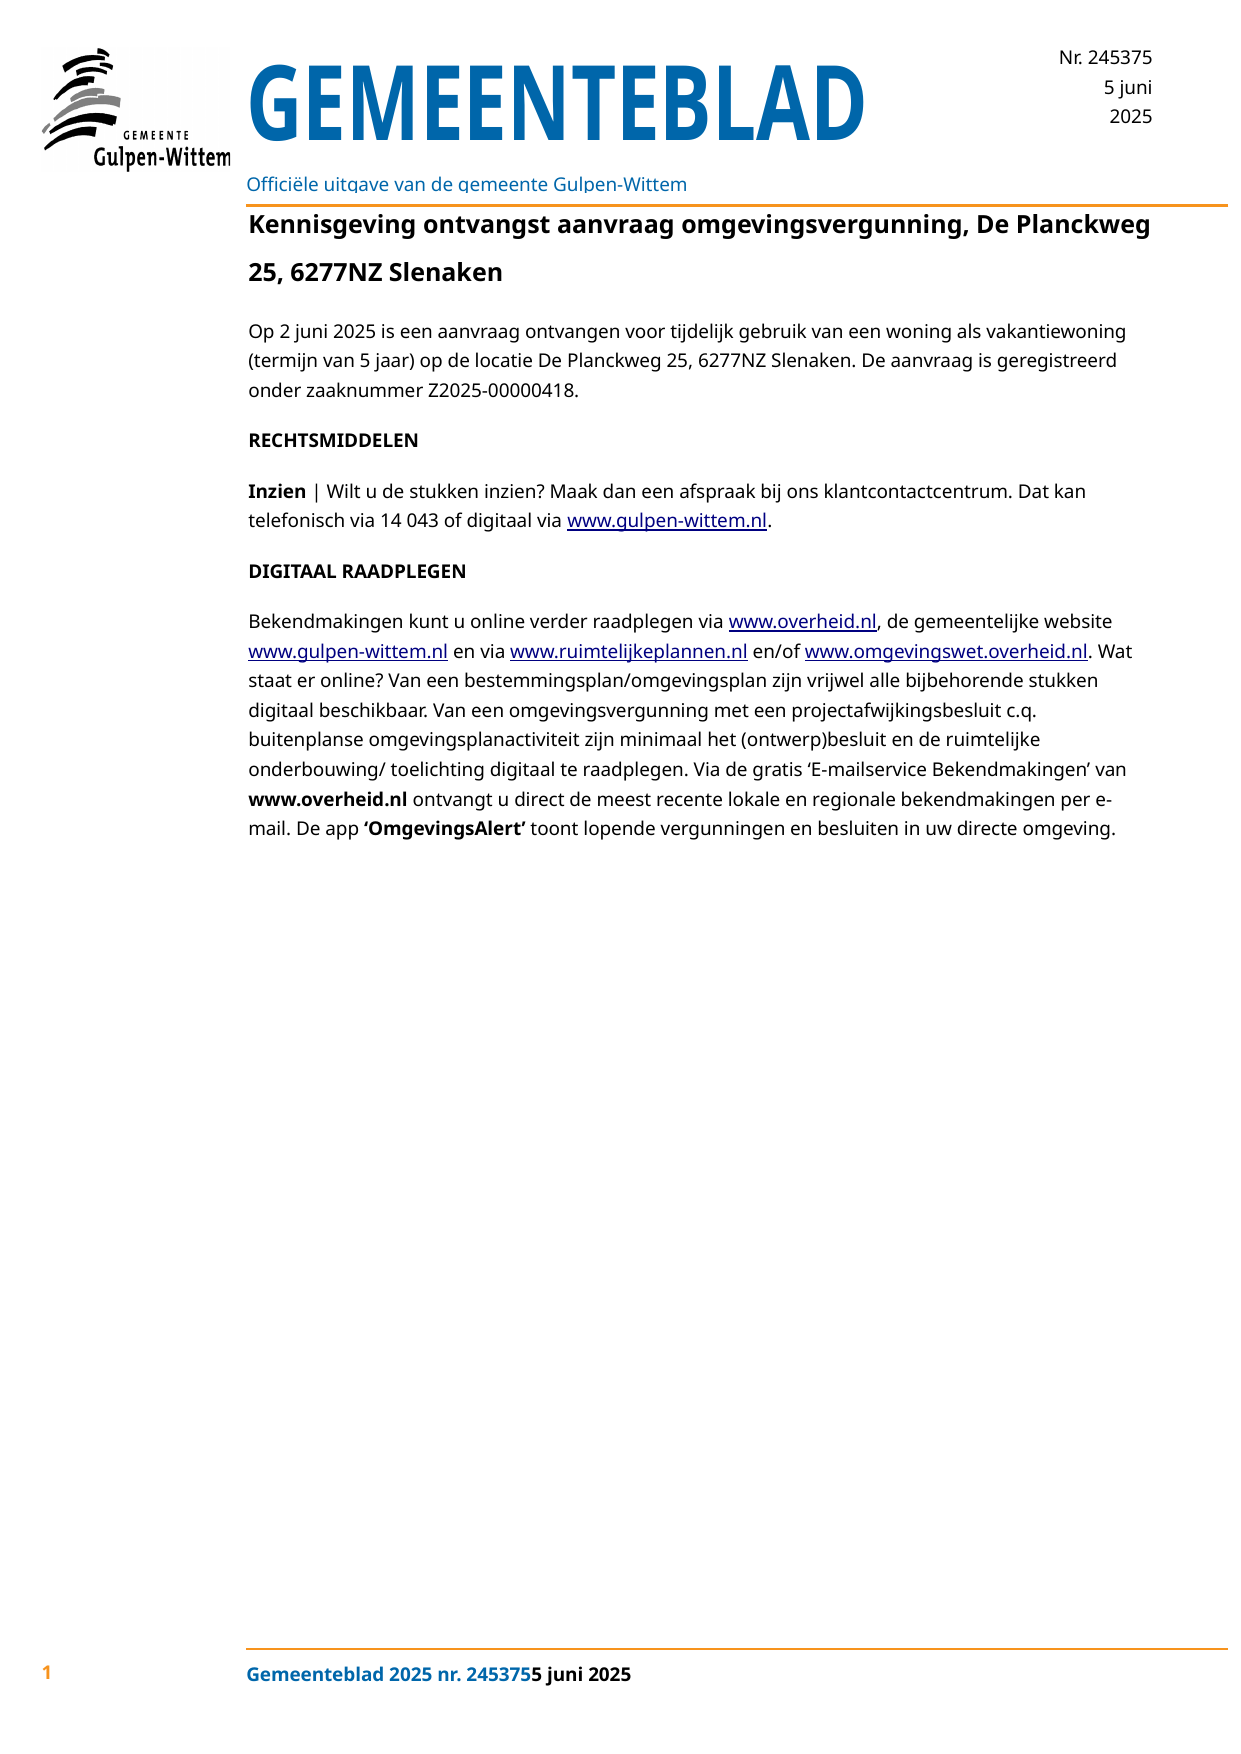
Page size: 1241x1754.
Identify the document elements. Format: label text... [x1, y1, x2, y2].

picture [41, 47, 231, 172]
text Bekendmakingen kunt u online verder raadplegen via www.overheid.nl, de gemeentelijke website www.gulpen-wittem.nl en via www.ruimtelijkeplannen.nl en/of www.omgevingswet.overheid.nl. Wat staat er online? Van een bestemmingsplan/omgevingsplan zijn vrijwel alle bijbehorende stukken digitaal beschikbaar. Van een omgevingsvergunning met een projectafwijkingsbesluit c.q. buitenplanse omgevingsplanactiviteit zijn minimaal het (ontwerp)besluit en de ruimtelijke onderbouwing/ toelichting digitaal te raadplegen. Via de gratis ‘E-mailservice Bekendmakingen’ van www.overheid.nl ontvangt u direct de meest recente lokale en regionale bekendmakingen per e-mail. De app ‘OmgevingsAlert’ toont lopende vergunningen en besluiten in uw directe omgeving. [248, 608, 1152, 841]
text Op 2 juni 2025 is een aanvraag ontvangen voor tijdelijk gebruik van een woning als vakantiewoning (termijn van 5 jaar) op de locatie De Planckweg 25, 6277NZ Slenaken. De aanvraag is geregistreerd onder zaaknummer Z2025-00000418. [248, 318, 1152, 403]
text Kennisgeving ontvangst aanvraag omgevingsvergunning, De Planckweg 25, 6277NZ Slenaken [248, 207, 1152, 288]
text DIGITAAL RAADPLEGEN [248, 558, 1152, 584]
text Inzien | Wilt u de stukken inzien? Maak dan een afspraak bij ons klantcontactcentrum. Dat kan telefonisch via 14 043 of digitaal via www.gulpen-wittem.nl. [248, 478, 1152, 533]
text RECHTSMIDDELEN [248, 427, 1152, 453]
